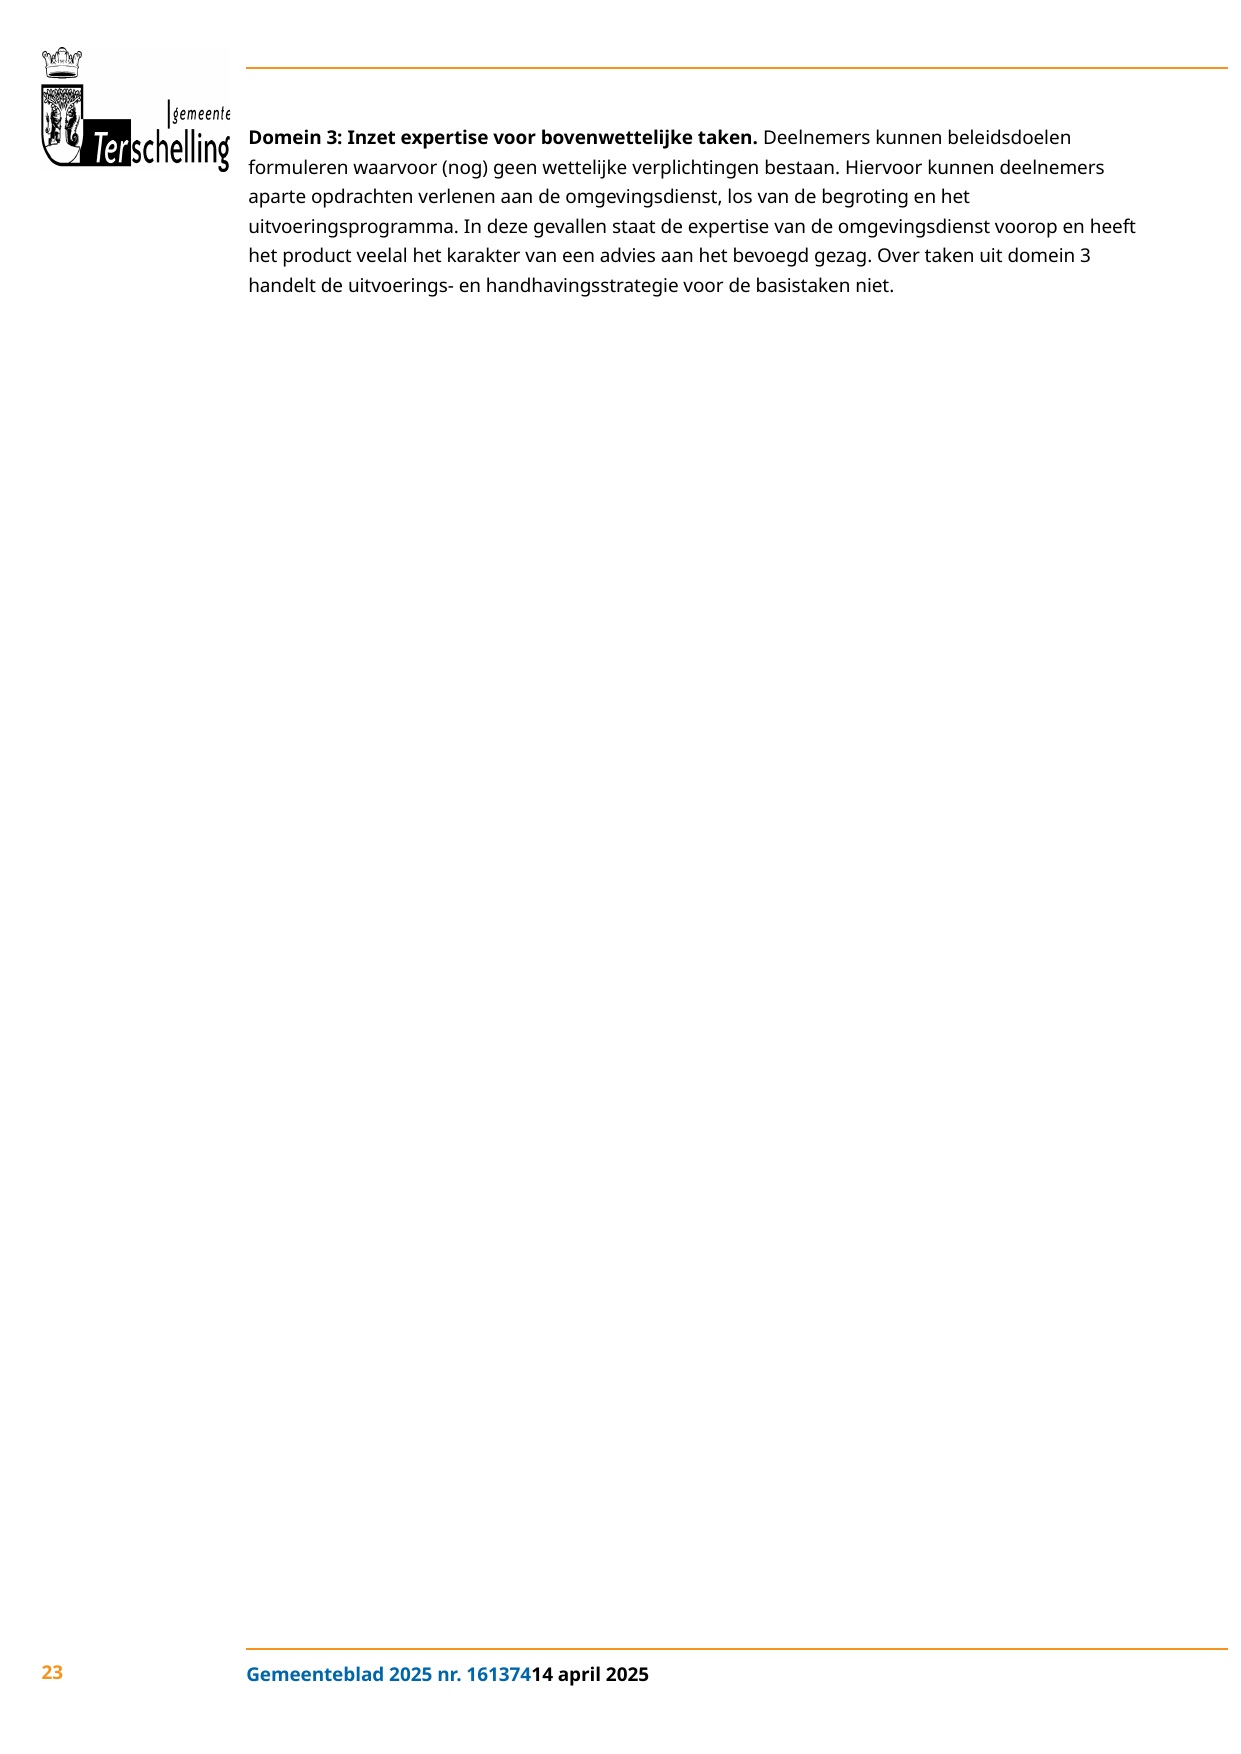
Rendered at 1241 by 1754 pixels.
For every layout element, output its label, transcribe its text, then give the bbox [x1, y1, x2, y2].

text Domein 3: Inzet expertise voor bovenwettelijke taken. Deelnemers kunnen beleidsdoelen formuleren waarvoor (nog) geen wettelijke verplichtingen bestaan. Hiervoor kunnen deelnemers aparte opdrachten verlenen aan de omgevingsdienst, los van de begroting en het uitvoeringsprogramma. In deze gevallen staat de expertise van de omgevingsdienst voorop en heeft het product veelal het karakter van een advies aan het bevoegd gezag. Over taken uit domein 3 handelt de uitvoerings- en handhavingsstrategie voor de basistaken niet. [248, 124, 1152, 298]
picture [41, 47, 231, 172]
